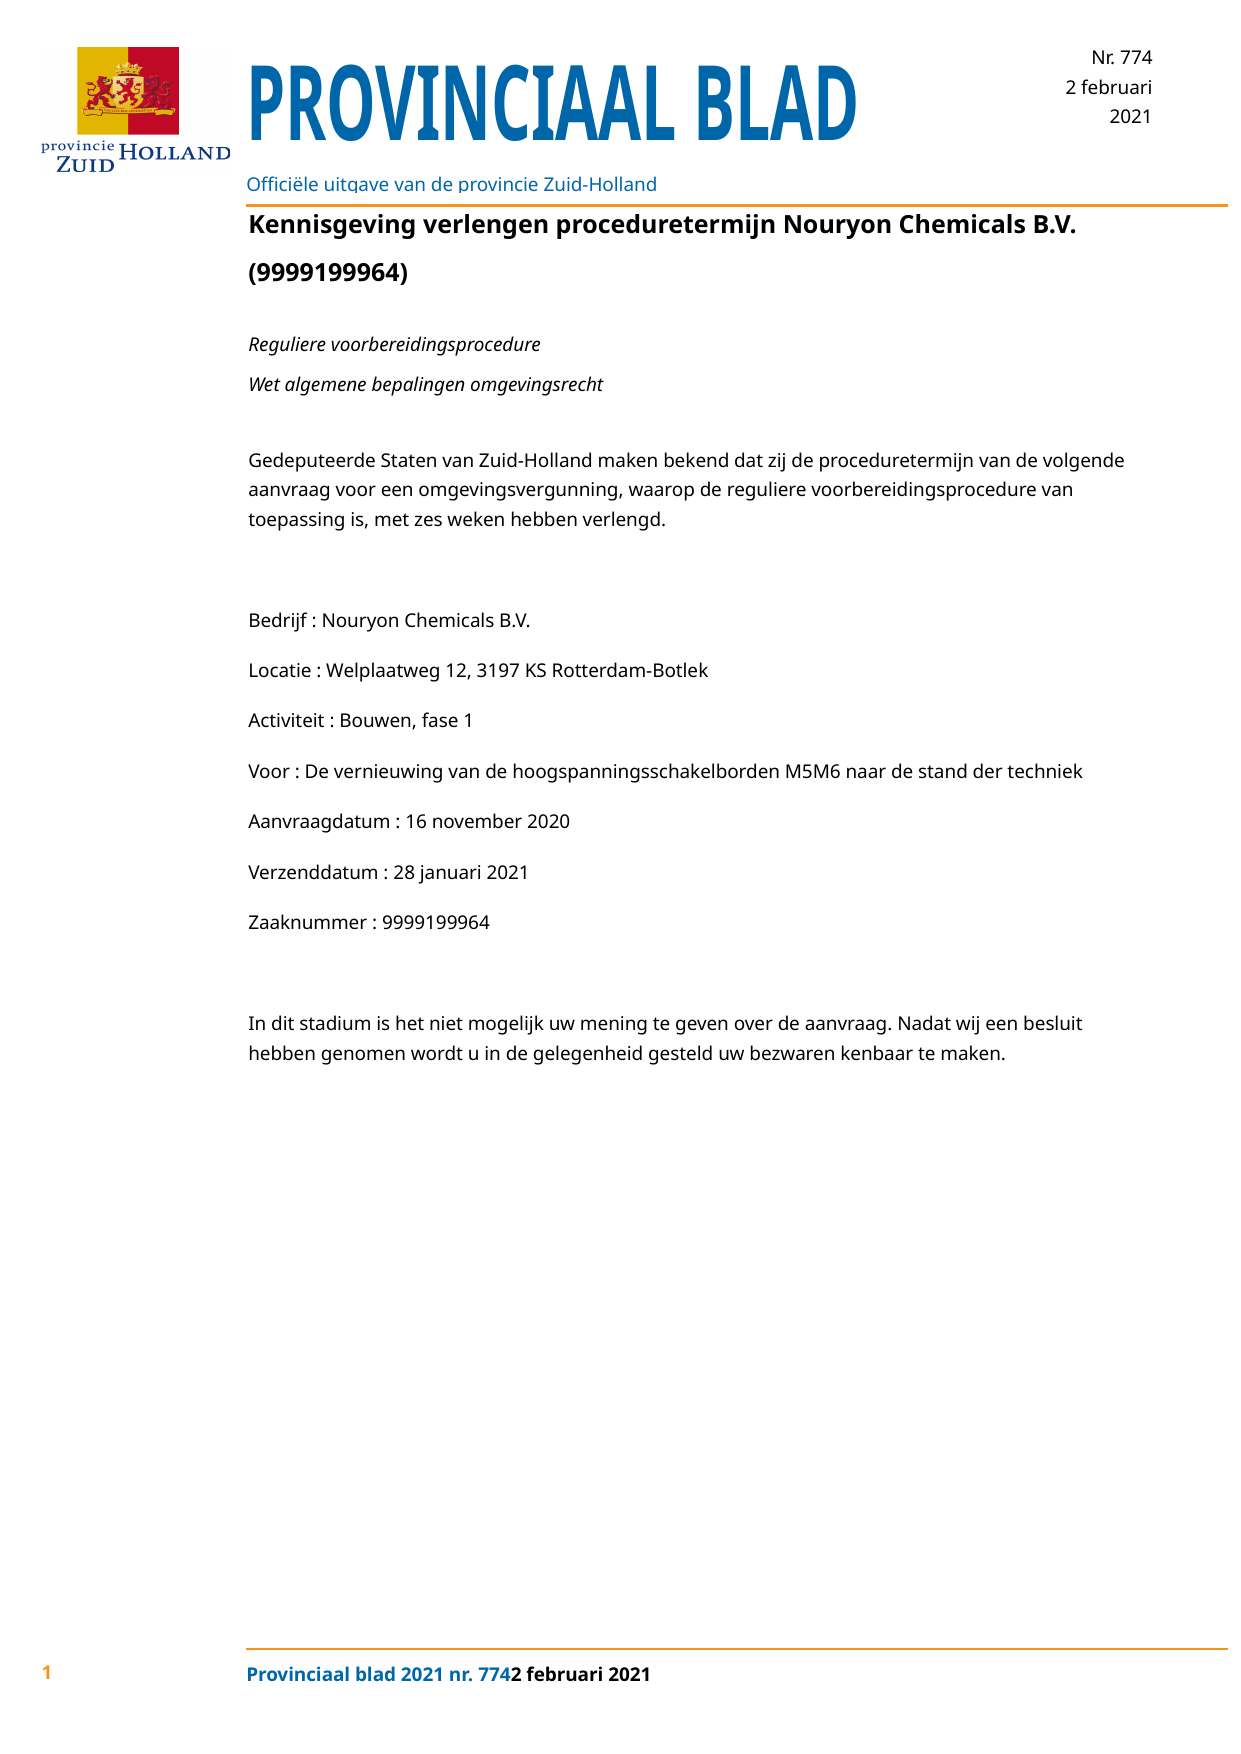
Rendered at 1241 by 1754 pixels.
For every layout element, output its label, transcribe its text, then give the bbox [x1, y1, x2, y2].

text Reguliere voorbereidingsprocedure [248, 331, 1152, 357]
text Locatie : Welplaatweg 12, 3197 KS Rotterdam-Botlek [248, 657, 1152, 683]
text Aanvraagdatum : 16 november 2020 [248, 808, 1152, 834]
text Wet algemene bepalingen omgevingsrecht [248, 371, 1152, 396]
picture [41, 47, 231, 172]
text In dit stadium is het niet mogelijk uw mening te geven over de aanvraag. Nadat wij een besluit hebben genomen wordt u in de gelegenheid gesteld uw bezwaren kenbaar te maken. [248, 1010, 1152, 1066]
text Verzenddatum : 28 januari 2021 [248, 859, 1152, 885]
text Gedeputeerde Staten van Zuid-Holland maken bekend dat zij de proceduretermijn van de volgende aanvraag voor een omgevingsvergunning, waarop de reguliere voorbereidingsprocedure van toepassing is, met zes weken hebben verlengd. [248, 447, 1152, 532]
text Zaaknummer : 9999199964 [248, 909, 1152, 935]
text Activiteit : Bouwen, fase 1 [248, 708, 1152, 733]
text Voor : De vernieuwing van de hoogspanningsschakelborden M5M6 naar de stand der techniek [248, 758, 1152, 784]
text Kennisgeving verlengen proceduretermijn Nouryon Chemicals B.V. (9999199964) [248, 207, 1152, 288]
text Bedrijf : Nouryon Chemicals B.V. [248, 607, 1152, 633]
